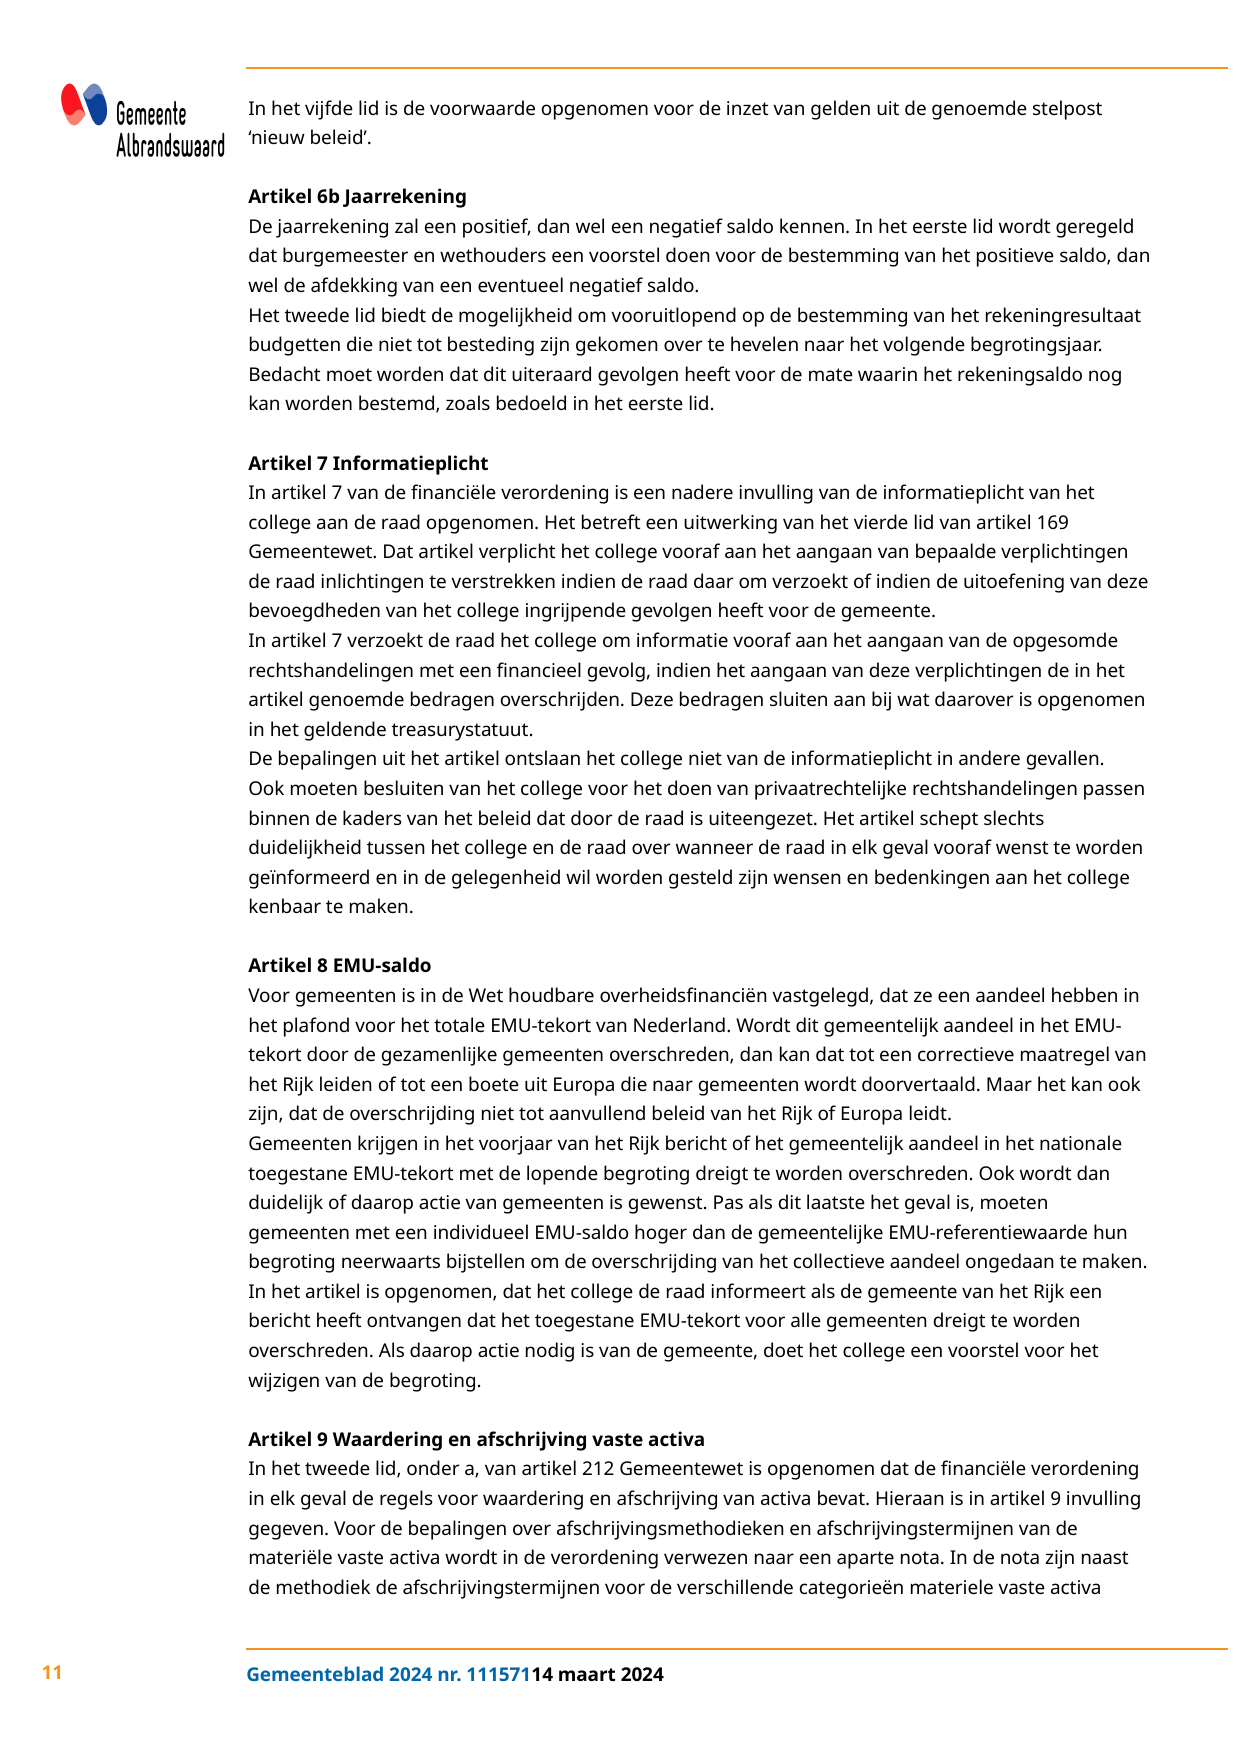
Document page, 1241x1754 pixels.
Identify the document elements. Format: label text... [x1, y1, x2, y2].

text In artikel 7 verzoekt de raad het college om informatie vooraf aan het aangaan van de opgesomde rechtshandelingen met een financieel gevolg, indien het aangaan van deze verplichtingen de in het artikel genoemde bedragen overschrijden. Deze bedragen sluiten aan bij wat daarover is opgenomen in het geldende treasurystatuut. [248, 627, 1152, 742]
text De bepalingen uit het artikel ontslaan het college niet van de informatieplicht in andere gevallen. [248, 746, 1152, 771]
text De jaarrekening zal een positief, dan wel een negatief saldo kennen. In het eerste lid wordt geregeld dat burgemeester en wethouders een voorstel doen voor de bestemming van het positieve saldo, dan wel de afdekking van een eventueel negatief saldo. [248, 213, 1152, 298]
text In het vijfde lid is de voorwaarde opgenomen voor de inzet van gelden uit de genoemde stelpost ‘nieuw beleid’. [248, 95, 1152, 150]
text Ook moeten besluiten van het college voor het doen van privaatrechtelijke rechtshandelingen passen binnen de kaders van het beleid dat door de raad is uiteengezet. Het artikel schept slechts duidelijkheid tussen het college en de raad over wanneer de raad in elk geval vooraf wenst te worden geïnformeerd en in de gelegenheid wil worden gesteld zijn wensen en bedenkingen aan het college kenbaar te maken. [248, 775, 1152, 919]
text In het artikel is opgenomen, dat het college de raad informeert als de gemeente van het Rijk een bericht heeft ontvangen dat het toegestane EMU-tekort voor alle gemeenten dreigt te worden overschreden. Als daarop actie nodig is van de gemeente, doet het college een voorstel voor het wijzigen van de begroting. [248, 1278, 1152, 1393]
text Voor gemeenten is in de Wet houdbare overheidsfinanciën vastgelegd, dat ze een aandeel hebben in het plafond voor het totale EMU-tekort van Nederland. Wordt dit gemeentelijk aandeel in het EMU-tekort door de gezamenlijke gemeenten overschreden, dan kan dat tot een correctieve maatregel van het Rijk leiden of tot een boete uit Europa die naar gemeenten wordt doorvertaald. Maar het kan ook zijn, dat de overschrijding niet tot aanvullend beleid van het Rijk of Europa leidt. [248, 982, 1152, 1126]
text Artikel 9 Waardering en afschrijving vaste activa [248, 1426, 1152, 1452]
text Artikel 7 Informatieplicht [248, 450, 1152, 476]
picture [41, 47, 231, 172]
text Artikel 6b Jaarrekening [248, 183, 1152, 209]
text In artikel 7 van de financiële verordening is een nadere invulling van de informatieplicht van het college aan de raad opgenomen. Het betreft een uitwerking van het vierde lid van artikel 169 Gemeentewet. Dat artikel verplicht het college vooraf aan het aangaan van bepaalde verplichtingen de raad inlichtingen te verstrekken indien de raad daar om verzoekt of indien de uitoefening van deze bevoegdheden van het college ingrijpende gevolgen heeft voor de gemeente. [248, 479, 1152, 623]
text Het tweede lid biedt de mogelijkheid om vooruitlopend op de bestemming van het rekeningresultaat budgetten die niet tot besteding zijn gekomen over te hevelen naar het volgende begrotingsjaar. Bedacht moet worden dat dit uiteraard gevolgen heeft voor de mate waarin het rekeningsaldo nog kan worden bestemd, zoals bedoeld in het eerste lid. [248, 302, 1152, 416]
text Gemeenten krijgen in het voorjaar van het Rijk bericht of het gemeentelijk aandeel in het nationale toegestane EMU-tekort met de lopende begroting dreigt te worden overschreden. Ook wordt dan duidelijk of daarop actie van gemeenten is gewenst. Pas als dit laatste het geval is, moeten gemeenten met een individueel EMU-saldo hoger dan de gemeentelijke EMU-referentiewaarde hun begroting neerwaarts bijstellen om de overschrijding van het collectieve aandeel ongedaan te maken. [248, 1130, 1152, 1274]
text Artikel 8 EMU-saldo [248, 953, 1152, 978]
text In het tweede lid, onder a, van artikel 212 Gemeentewet is opgenomen dat de financiële verordening in elk geval de regels voor waardering en afschrijving van activa bevat. Hieraan is in artikel 9 invulling gegeven. Voor de bepalingen over afschrijvingsmethodieken en afschrijvingstermijnen van de materiële vaste activa wordt in de verordening verwezen naar een aparte nota. In de nota zijn naast de methodiek de afschrijvingstermijnen voor de verschillende categorieën materiele vaste activa [248, 1456, 1152, 1600]
